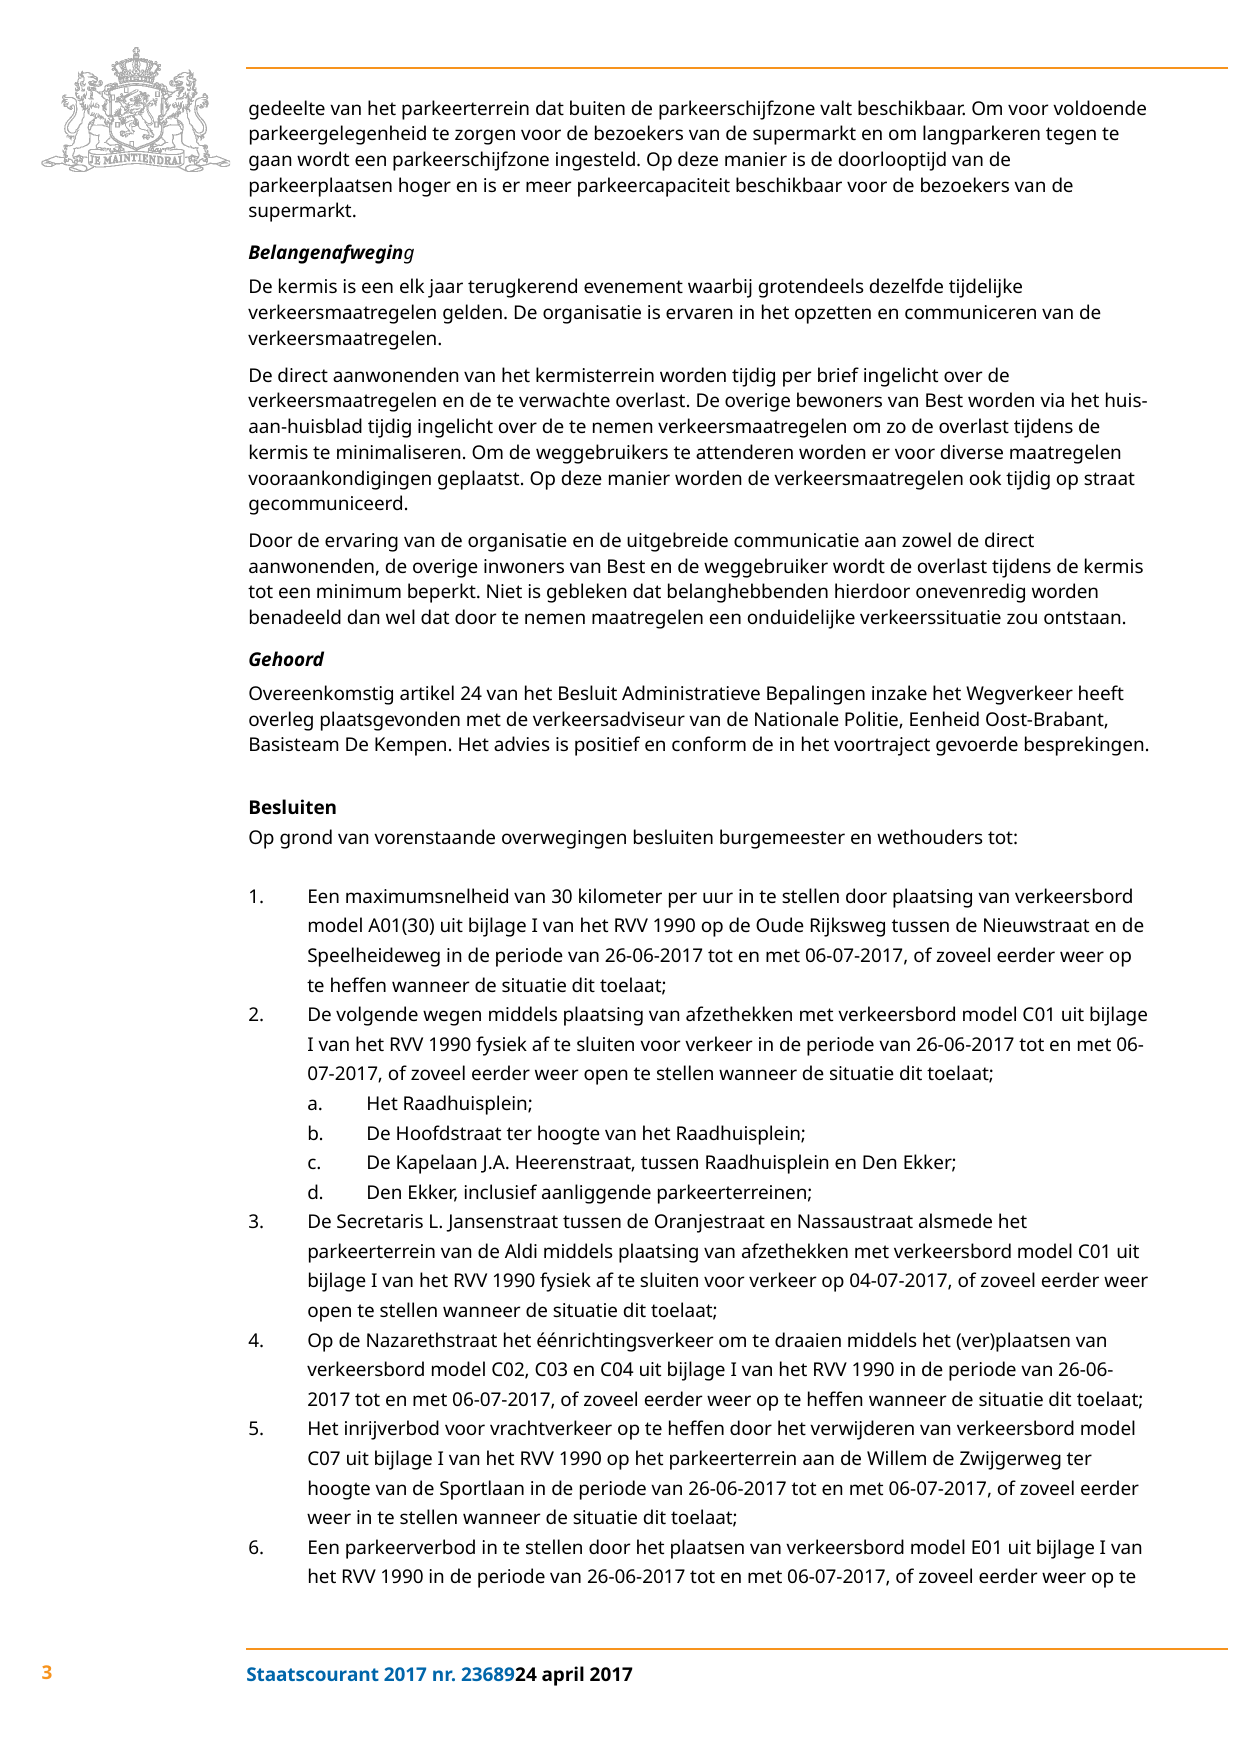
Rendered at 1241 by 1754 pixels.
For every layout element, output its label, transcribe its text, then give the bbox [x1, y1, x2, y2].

text Gehoord [248, 646, 1152, 672]
list Het Raadhuisplein; [307, 1090, 1152, 1116]
list Den Ekker, inclusief aanliggende parkeerterreinen; [307, 1179, 1152, 1205]
picture [41, 47, 231, 172]
text De direct aanwonenden van het kermisterrein worden tijdig per brief ingelicht over de verkeersmaatregelen en de te verwachte overlast. De overige bewoners van Best worden via het huis-aan-huisblad tijdig ingelicht over de te nemen verkeersmaatregelen om zo de overlast tijdens de kermis te minimaliseren. Om de weggebruikers te attenderen worden er voor diverse maatregelen vooraankondigingen geplaatst. Op deze manier worden de verkeersmaatregelen ook tijdig op straat gecommuniceerd. [248, 362, 1152, 516]
text Besluiten [248, 794, 1152, 820]
text De kermis is een elk jaar terugkerend evenement waarbij grotendeels dezelfde tijdelijke verkeersmaatregelen gelden. De organisatie is ervaren in het opzetten en communiceren van de verkeersmaatregelen. [248, 274, 1152, 351]
text Belangenafweging [248, 239, 1152, 265]
text Op grond van vorenstaande overwegingen besluiten burgemeester en wethouders tot: [248, 824, 1152, 850]
text gedeelte van het parkeerterrein dat buiten de parkeerschijfzone valt beschikbaar. Om voor voldoende parkeergelegenheid te zorgen voor de bezoekers van de supermarkt en om langparkeren tegen te gaan wordt een parkeerschijfzone ingesteld. Op deze manier is de doorlooptijd van de parkeerplaatsen hoger en is er meer parkeercapaciteit beschikbaar voor de bezoekers van de supermarkt. [248, 95, 1152, 223]
list De volgende wegen middels plaatsing van afzethekken met verkeersbord model C01 uit bijlage I van het RVV 1990 fysiek af te sluiten voor verkeer in de periode van 26-06-2017 tot en met 06-07-2017, of zoveel eerder weer open te stellen wanneer de situatie dit toelaat; [248, 1001, 1152, 1086]
list Een maximumsnelheid van 30 kilometer per uur in te stellen door plaatsing van verkeersbord model A01(30) uit bijlage I van het RVV 1990 op de Oude Rijksweg tussen de Nieuwstraat en de Speelheideweg in de periode van 26-06-2017 tot en met 06-07-2017, of zoveel eerder weer op te heffen wanneer de situatie dit toelaat; [248, 883, 1152, 998]
list De Kapelaan J.A. Heerenstraat, tussen Raadhuisplein en Den Ekker; [307, 1149, 1152, 1175]
list De Hoofdstraat ter hoogte van het Raadhuisplein; [307, 1120, 1152, 1146]
list Het inrijverbod voor vrachtverkeer op te heffen door het verwijderen van verkeersbord model C07 uit bijlage I van het RVV 1990 op het parkeerterrein aan de Willem de Zwijgerweg ter hoogte van de Sportlaan in de periode van 26-06-2017 tot en met 06-07-2017, of zoveel eerder weer in te stellen wanneer de situatie dit toelaat; [248, 1416, 1152, 1530]
list De Secretaris L. Jansenstraat tussen de Oranjestraat en Nassaustraat alsmede het parkeerterrein van de Aldi middels plaatsing van afzethekken met verkeersbord model C01 uit bijlage I van het RVV 1990 fysiek af te sluiten voor verkeer op 04-07-2017, of zoveel eerder weer open te stellen wanneer de situatie dit toelaat; [248, 1208, 1152, 1323]
text Door de ervaring van de organisatie en de uitgebreide communicatie aan zowel de direct aanwonenden, de overige inwoners van Best en de weggebruiker wordt de overlast tijdens de kermis tot een minimum beperkt. Niet is gebleken dat belanghebbenden hierdoor onevenredig worden benadeeld dan wel dat door te nemen maatregelen een onduidelijke verkeerssituatie zou ontstaan. [248, 527, 1152, 630]
list Op de Nazarethstraat het éénrichtingsverkeer om te draaien middels het (ver)plaatsen van verkeersbord model C02, C03 en C04 uit bijlage I van het RVV 1990 in de periode van 26-06-2017 tot en met 06-07-2017, of zoveel eerder weer op te heffen wanneer de situatie dit toelaat; [248, 1327, 1152, 1412]
text Overeenkomstig artikel 24 van het Besluit Administratieve Bepalingen inzake het Wegverkeer heeft overleg plaatsgevonden met de verkeersadviseur van de Nationale Politie, Eenheid Oost-Brabant, Basisteam De Kempen. Het advies is positief en conform de in het voortraject gevoerde besprekingen. [248, 680, 1152, 757]
list Een parkeerverbod in te stellen door het plaatsen van verkeersbord model E01 uit bijlage I van het RVV 1990 in de periode van 26-06-2017 tot en met 06-07-2017, of zoveel eerder weer op te [248, 1534, 1152, 1589]
